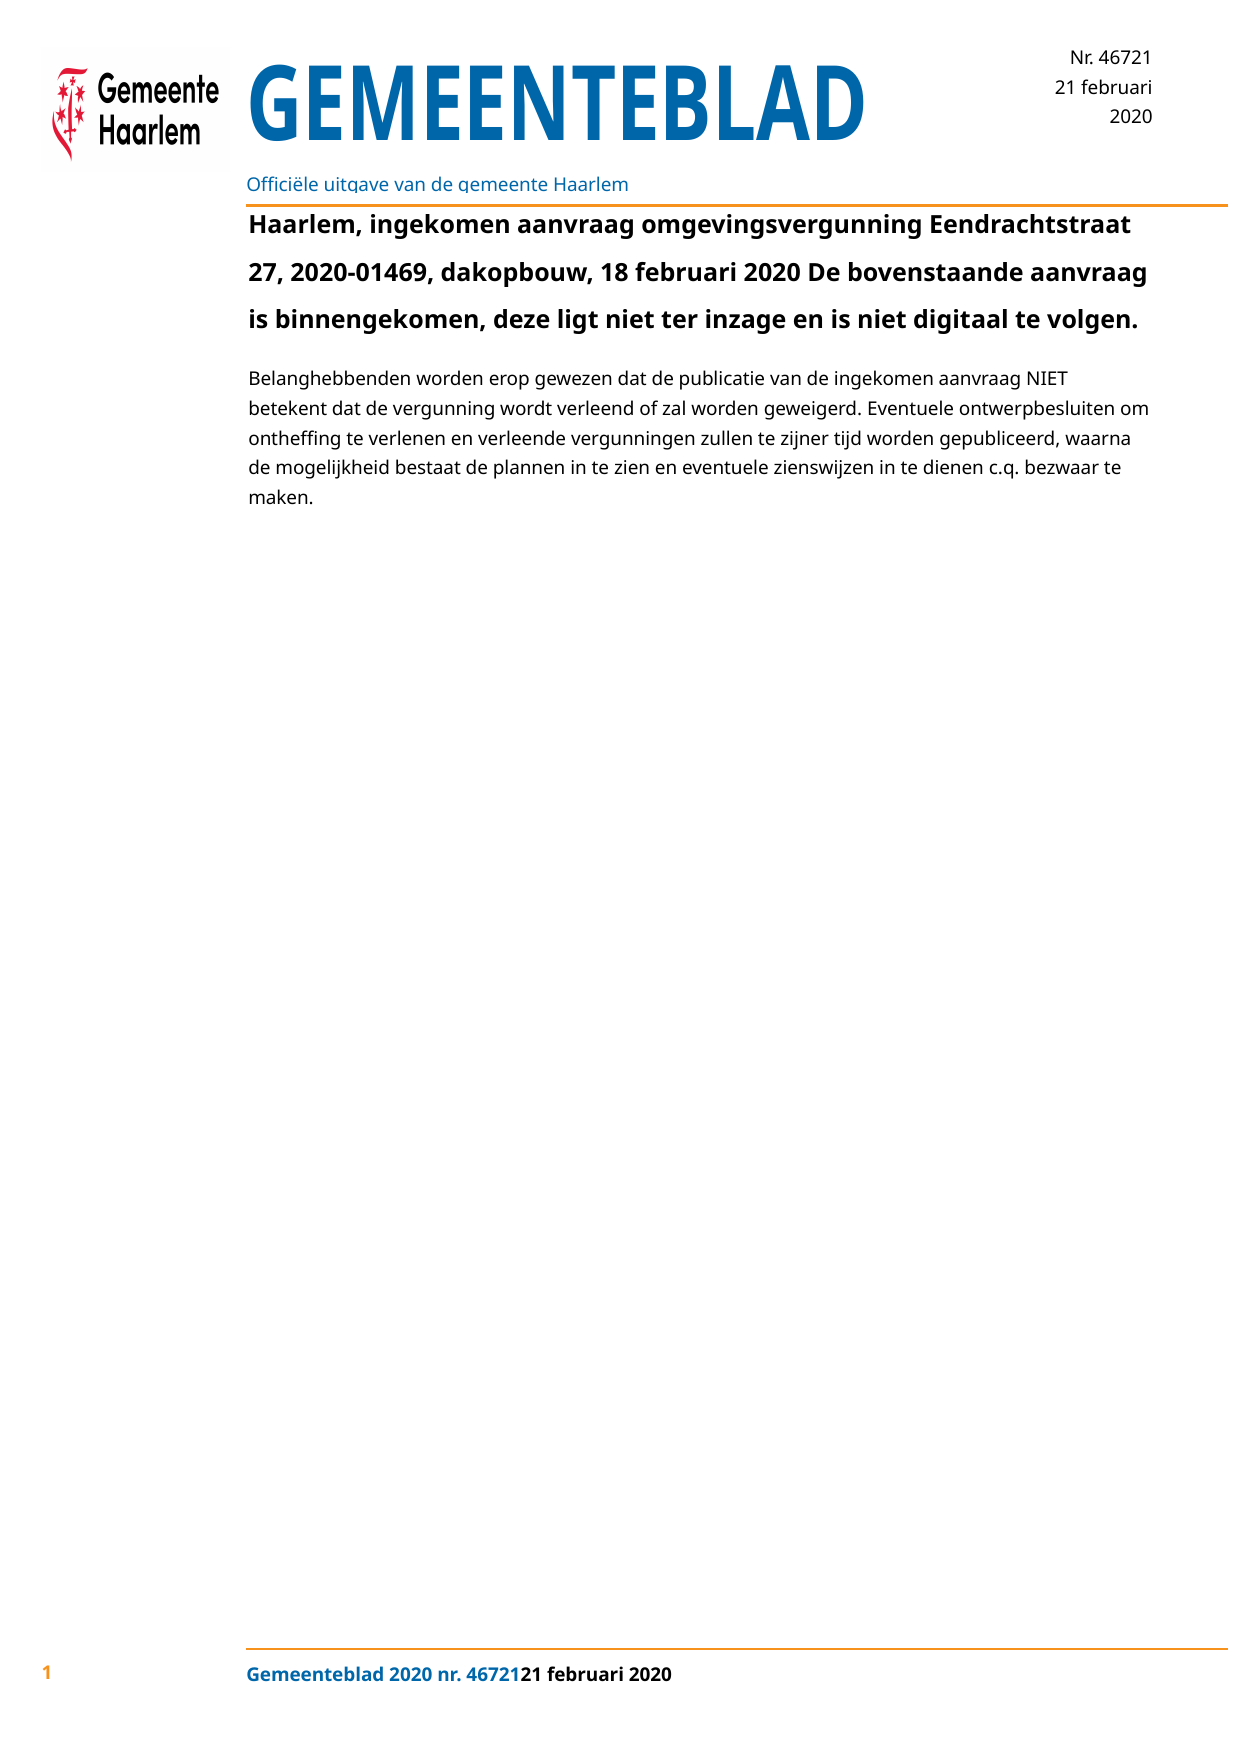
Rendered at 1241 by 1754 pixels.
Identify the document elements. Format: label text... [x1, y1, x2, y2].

text Haarlem, ingekomen aanvraag omgevingsvergunning Eendrachtstraat 27, 2020-01469, dakopbouw, 18 februari 2020 De bovenstaande aanvraag is binnengekomen, deze ligt niet ter inzage en is niet digitaal te volgen. [248, 207, 1152, 336]
text Belanghebbenden worden erop gewezen dat de publicatie van de ingekomen aanvraag NIET betekent dat de vergunning wordt verleend of zal worden geweigerd. Eventuele ontwerpbesluiten om ontheffing te verlenen en verleende vergunningen zullen te zijner tijd worden gepubliceerd, waarna de mogelijkheid bestaat de plannen in te zien en eventuele zienswijzen in te dienen c.q. bezwaar te maken. [248, 366, 1152, 509]
picture [41, 47, 231, 172]
